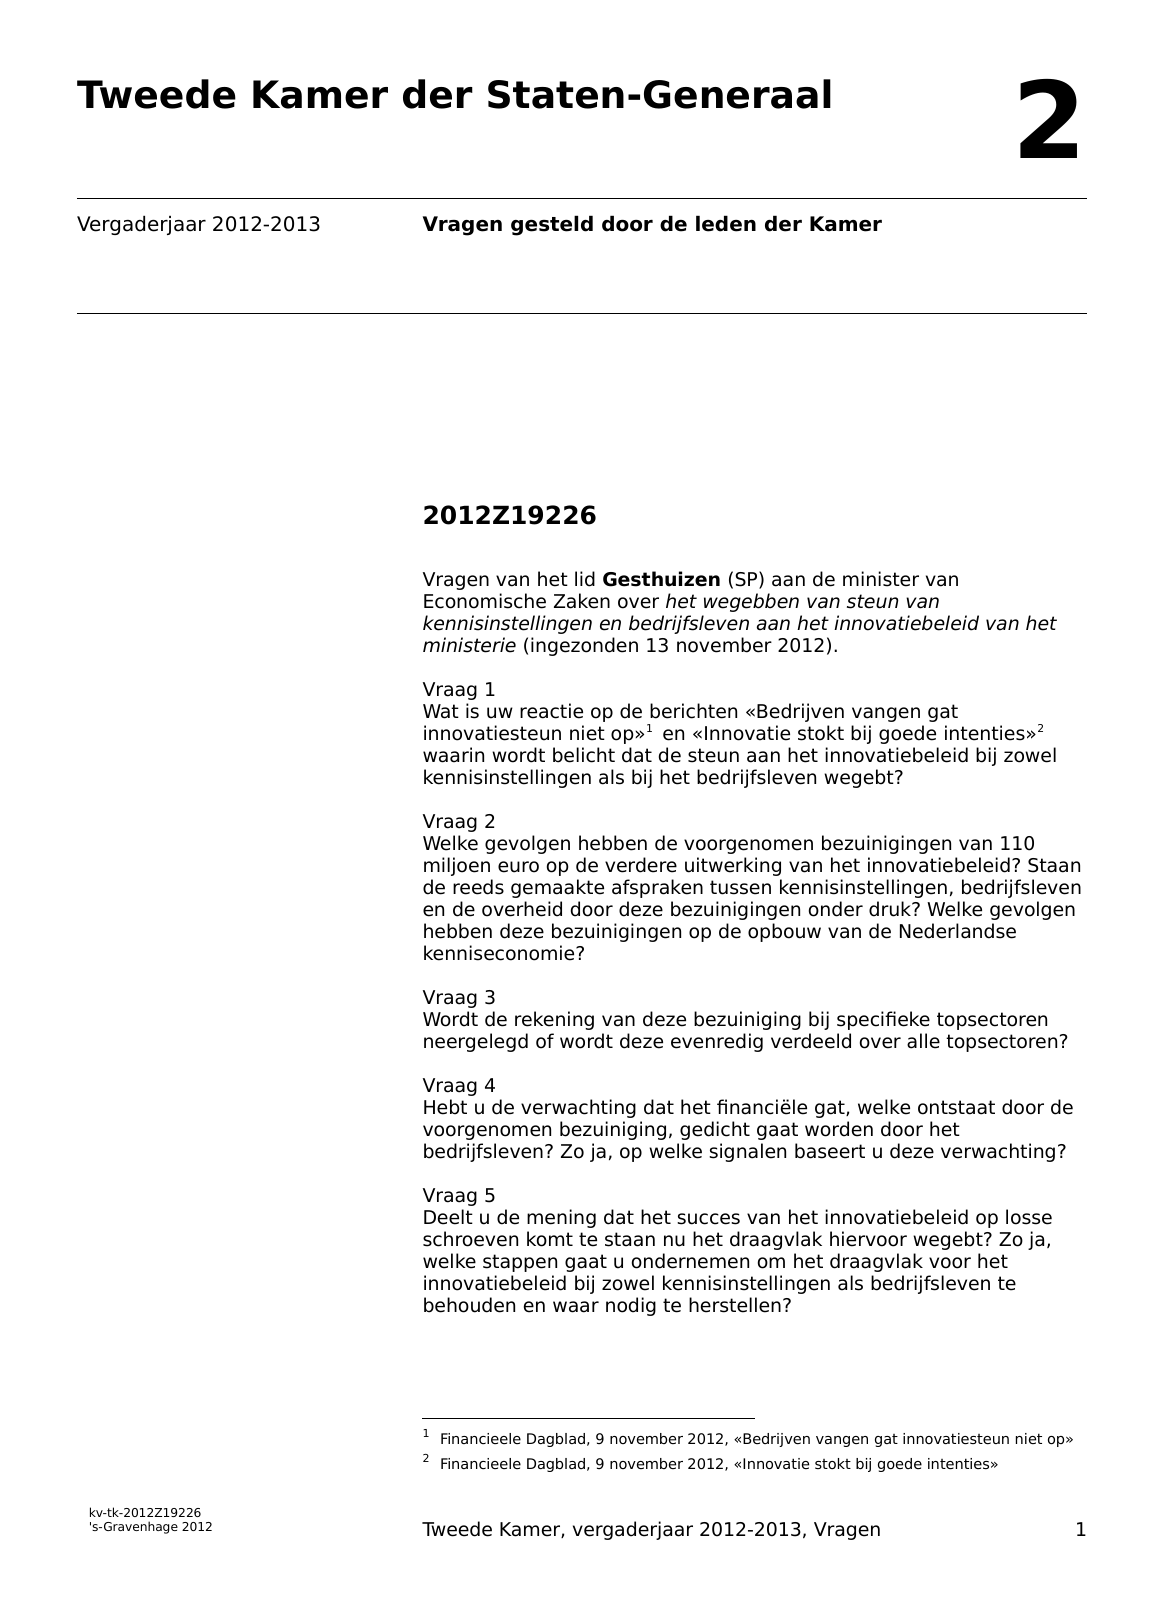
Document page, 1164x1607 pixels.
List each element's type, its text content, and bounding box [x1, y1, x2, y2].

text Vraag 1 [422, 679, 1087, 701]
table_header Tweede Kamer der Staten-Generaal [77, 59, 886, 198]
text Hebt u de verwachting dat het financiële gat, welke ontstaat door de voorgenomen bezuiniging, gedicht gaat worden door het bedrijfsleven? Zo ja, op welke signalen baseert u deze verwachting? [422, 1097, 1087, 1163]
text Vraag 3 [422, 987, 1087, 1009]
text Wordt de rekening van deze bezuiniging bij specifieke topsectoren neergelegd of wordt deze evenredig verdeeld over alle topsectoren? [422, 1009, 1087, 1053]
table_cell Vragen gesteld door de leden der Kamer [422, 199, 1087, 313]
text Welke gevolgen hebben de voorgenomen bezuinigingen van 110 miljoen euro op de verdere uitwerking van het innovatiebeleid? Staan de reeds gemaakte afspraken tussen kennisinstellingen, bedrijfsleven en de overheid door deze bezuinigingen onder druk? Welke gevolgen hebben deze bezuinigingen op de opbouw van de Nederlandse kenniseconomie? [422, 833, 1087, 965]
text Deelt u de mening dat het succes van het innovatiebeleid op losse schroeven komt te staan nu het draagvlak hiervoor wegebt? Zo ja, welke stappen gaat u ondernemen om het draagvlak voor het innovatiebeleid bij zowel kennisinstellingen als bedrijfsleven te behouden en waar nodig te herstellen? [422, 1207, 1087, 1317]
text Financieele Dagblad, 9 november 2012, «Innovatie stokt bij goede intenties» [422, 1452, 1087, 1474]
text kv-tk-2012Z19226 [88, 1506, 323, 1520]
text Vraag 2 [422, 811, 1087, 833]
table_cell Vergaderjaar 2012-2013 [77, 199, 422, 313]
text 's-Gravenhage 2012 [88, 1520, 323, 1534]
text Wat is uw reactie op de berichten «Bedrijven vangen gat innovatiesteun niet op» en «Innovatie stokt bij goede intenties» waarin wordt belicht dat de steun aan het innovatiebeleid bij zowel kennisinstellingen als bij het bedrijfsleven wegebt? [422, 701, 1087, 789]
table_header 2 [886, 59, 1087, 198]
text Vraag 5 [422, 1185, 1087, 1207]
text Vragen van het lid Gesthuizen (SP) aan de minister van Economische Zaken over het wegebben van steun van kennisinstellingen en bedrijfsleven aan het innovatiebeleid van het ministerie (ingezonden 13 november 2012). [422, 569, 1087, 657]
text 2012Z19226 [422, 501, 1087, 531]
text Vraag 4 [422, 1075, 1087, 1097]
text Financieele Dagblad, 9 november 2012, «Bedrijven vangen gat innovatiesteun niet op» [422, 1427, 1087, 1449]
